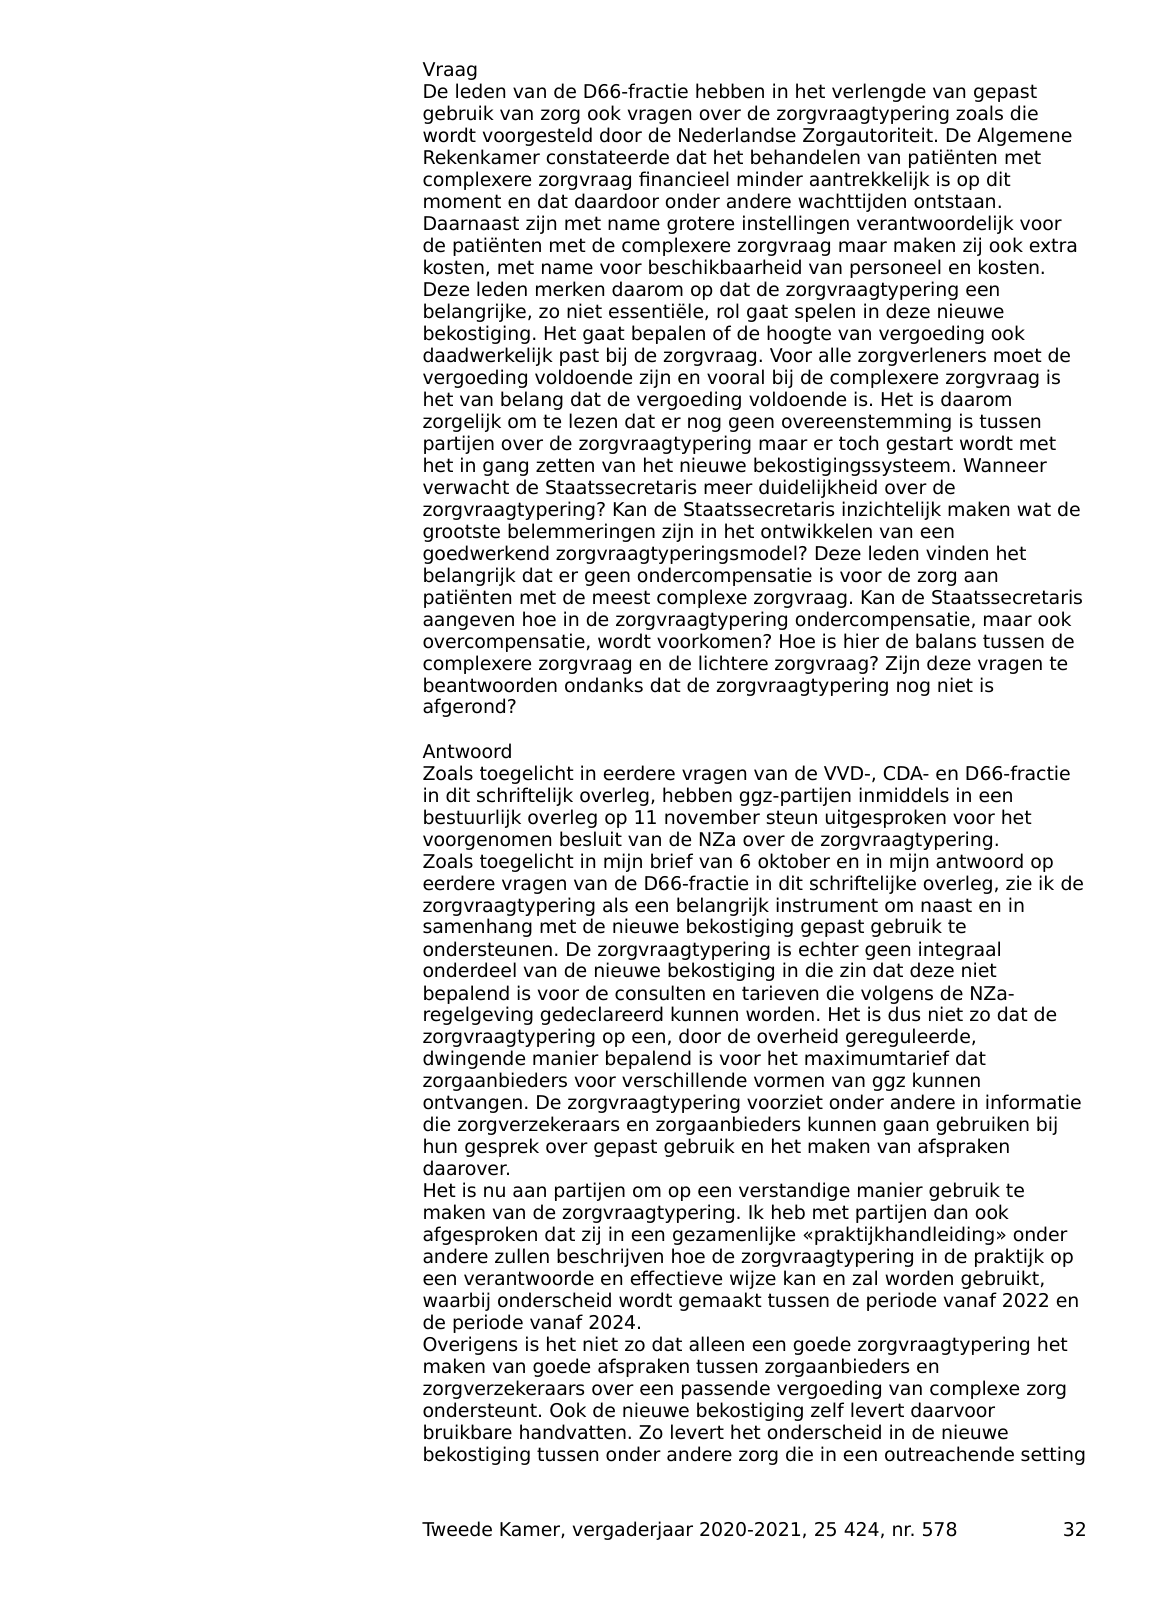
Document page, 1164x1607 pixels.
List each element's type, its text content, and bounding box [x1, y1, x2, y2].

text Antwoord [422, 741, 1087, 763]
text Zoals toegelicht in eerdere vragen van de VVD-, CDA- en D66-fractie in dit schriftelijk overleg, hebben ggz-partijen inmiddels in een bestuurlijk overleg op 11 november steun uitgesproken voor het voorgenomen besluit van de NZa over de zorgvraagtypering. [422, 763, 1087, 851]
text De leden van de D66-fractie hebben in het verlengde van gepast gebruik van zorg ook vragen over de zorgvraagtypering zoals die wordt voorgesteld door de Nederlandse Zorgautoriteit. De Algemene Rekenkamer constateerde dat het behandelen van patiënten met complexere zorgvraag financieel minder aantrekkelijk is op dit moment en dat daardoor onder andere wachttijden ontstaan. Daarnaast zijn met name grotere instellingen verantwoordelijk voor de patiënten met de complexere zorgvraag maar maken zij ook extra kosten, met name voor beschikbaarheid van personeel en kosten. Deze leden merken daarom op dat de zorgvraagtypering een belangrijke, zo niet essentiële, rol gaat spelen in deze nieuwe bekostiging. Het gaat bepalen of de hoogte van vergoeding ook daadwerkelijk past bij de zorgvraag. Voor alle zorgverleners moet de vergoeding voldoende zijn en vooral bij de complexere zorgvraag is het van belang dat de vergoeding voldoende is. Het is daarom zorgelijk om te lezen dat er nog geen overeenstemming is tussen partijen over de zorgvraagtypering maar er toch gestart wordt met het in gang zetten van het nieuwe bekostigingssysteem. Wanneer verwacht de Staatssecretaris meer duidelijkheid over de zorgvraagtypering? Kan de Staatssecretaris inzichtelijk maken wat de grootste belemmeringen zijn in het ontwikkelen van een goedwerkend zorgvraagtyperingsmodel? Deze leden vinden het belangrijk dat er geen ondercompensatie is voor de zorg aan patiënten met de meest complexe zorgvraag. Kan de Staatssecretaris aangeven hoe in de zorgvraagtypering ondercompensatie, maar ook overcompensatie, wordt voorkomen? Hoe is hier de balans tussen de complexere zorgvraag en de lichtere zorgvraag? Zijn deze vragen te beantwoorden ondanks dat de zorgvraagtypering nog niet is afgerond? [422, 81, 1087, 718]
text Zoals toegelicht in mijn brief van 6 oktober en in mijn antwoord op eerdere vragen van de D66-fractie in dit schriftelijke overleg, zie ik de zorgvraagtypering als een belangrijk instrument om naast en in samenhang met de nieuwe bekostiging gepast gebruik te ondersteunen. De zorgvraagtypering is echter geen integraal onderdeel van de nieuwe bekostiging in die zin dat deze niet bepalend is voor de consulten en tarieven die volgens de NZa-regelgeving gedeclareerd kunnen worden. Het is dus niet zo dat de zorgvraagtypering op een, door de overheid gereguleerde, dwingende manier bepalend is voor het maximumtarief dat zorgaanbieders voor verschillende vormen van ggz kunnen ontvangen. De zorgvraagtypering voorziet onder andere in informatie die zorgverzekeraars en zorgaanbieders kunnen gaan gebruiken bij hun gesprek over gepast gebruik en het maken van afspraken daarover. [422, 851, 1087, 1180]
text Overigens is het niet zo dat alleen een goede zorgvraagtypering het maken van goede afspraken tussen zorgaanbieders en zorgverzekeraars over een passende vergoeding van complexe zorg ondersteunt. Ook de nieuwe bekostiging zelf levert daarvoor bruikbare handvatten. Zo levert het onderscheid in de nieuwe bekostiging tussen onder andere zorg die in een outreachende setting [422, 1334, 1087, 1466]
text Vraag [422, 59, 1087, 81]
text Het is nu aan partijen om op een verstandige manier gebruik te maken van de zorgvraagtypering. Ik heb met partijen dan ook afgesproken dat zij in een gezamenlijke «praktijkhandleiding» onder andere zullen beschrijven hoe de zorgvraagtypering in de praktijk op een verantwoorde en effectieve wijze kan en zal worden gebruikt, waarbij onderscheid wordt gemaakt tussen de periode vanaf 2022 en de periode vanaf 2024. [422, 1180, 1087, 1334]
